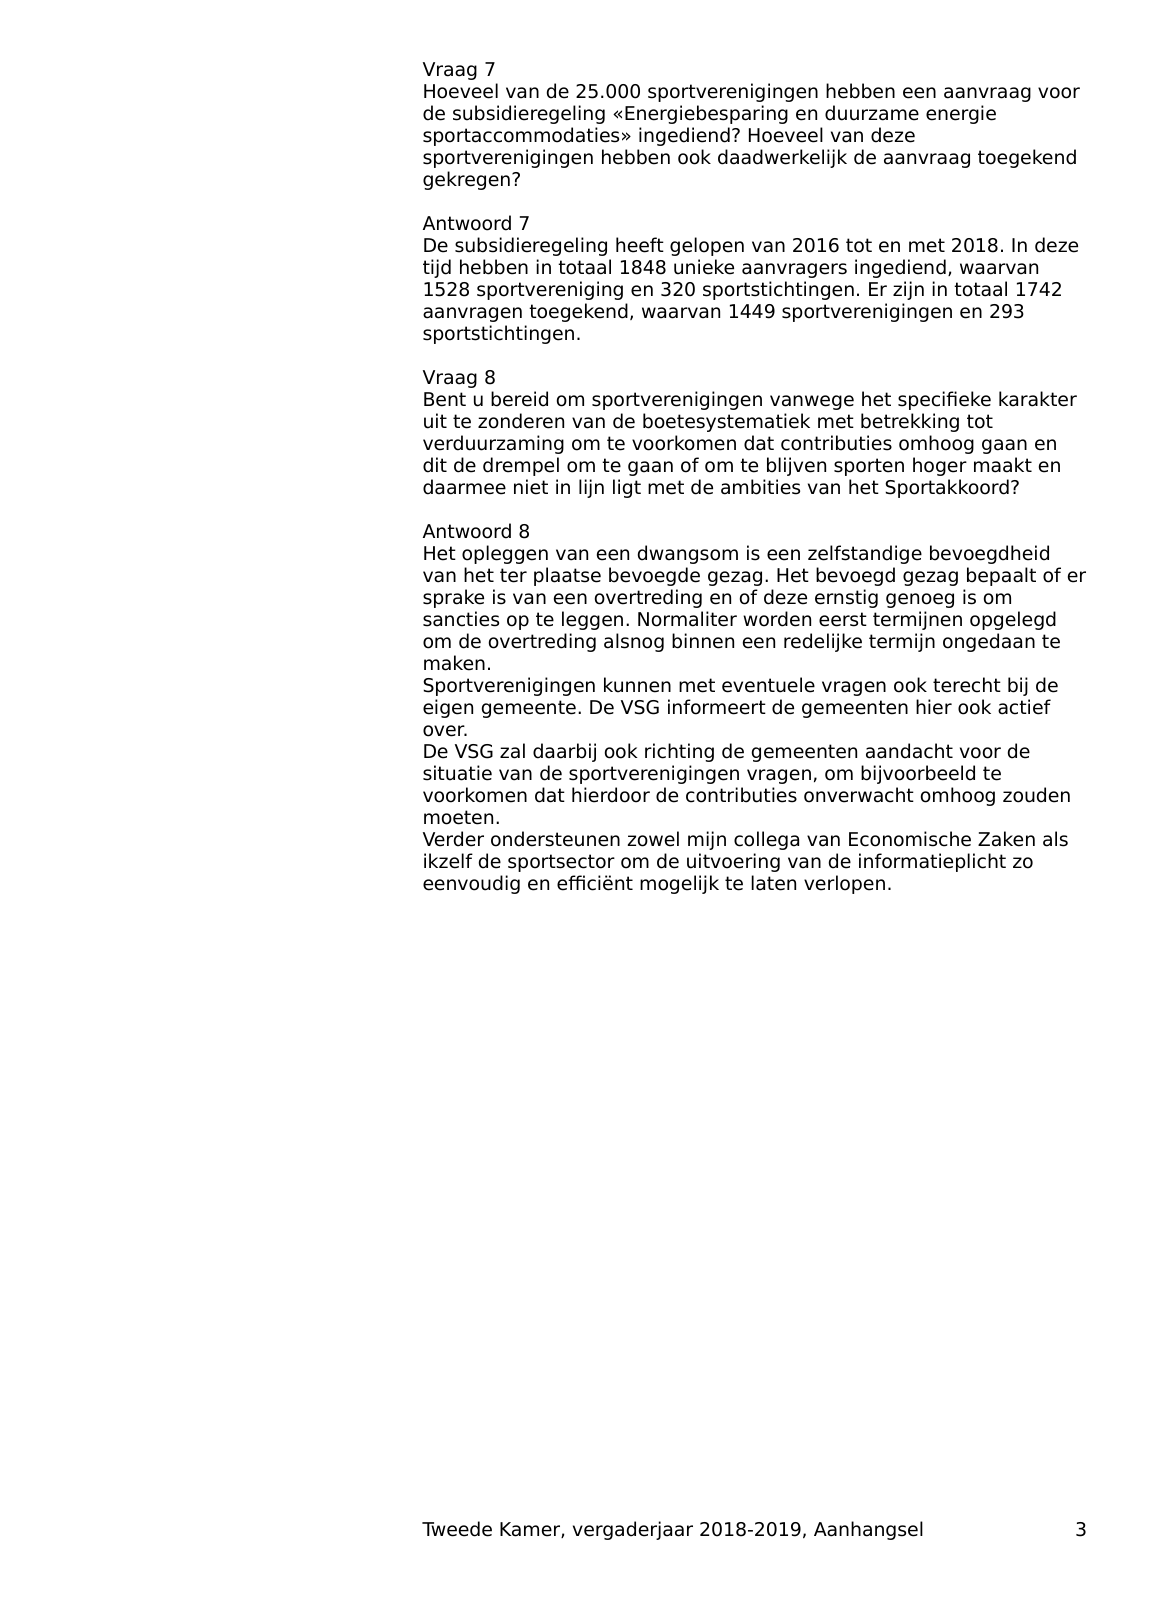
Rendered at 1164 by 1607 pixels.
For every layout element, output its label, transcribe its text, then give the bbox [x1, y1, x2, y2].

text Bent u bereid om sportverenigingen vanwege het specifieke karakter uit te zonderen van de boetesystematiek met betrekking tot verduurzaming om te voorkomen dat contributies omhoog gaan en dit de drempel om te gaan of om te blijven sporten hoger maakt en daarmee niet in lijn ligt met de ambities van het Sportakkoord? [422, 389, 1087, 499]
text Antwoord 7 [422, 213, 1087, 235]
text Verder ondersteunen zowel mijn collega van Economische Zaken als ikzelf de sportsector om de uitvoering van de informatieplicht zo eenvoudig en efficiënt mogelijk te laten verlopen. [422, 829, 1087, 895]
text De VSG zal daarbij ook richting de gemeenten aandacht voor de situatie van de sportverenigingen vragen, om bijvoorbeeld te voorkomen dat hierdoor de contributies onverwacht omhoog zouden moeten. [422, 741, 1087, 829]
text Antwoord 8 [422, 521, 1087, 543]
text Hoeveel van de 25.000 sportverenigingen hebben een aanvraag voor de subsidieregeling «Energiebesparing en duurzame energie sportaccommodaties» ingediend? Hoeveel van deze sportverenigingen hebben ook daadwerkelijk de aanvraag toegekend gekregen? [422, 81, 1087, 191]
text Vraag 8 [422, 367, 1087, 389]
text Sportverenigingen kunnen met eventuele vragen ook terecht bij de eigen gemeente. De VSG informeert de gemeenten hier ook actief over. [422, 675, 1087, 741]
text Vraag 7 [422, 59, 1087, 81]
text Het opleggen van een dwangsom is een zelfstandige bevoegdheid van het ter plaatse bevoegde gezag. Het bevoegd gezag bepaalt of er sprake is van een overtreding en of deze ernstig genoeg is om sancties op te leggen. Normaliter worden eerst termijnen opgelegd om de overtreding alsnog binnen een redelijke termijn ongedaan te maken. [422, 543, 1087, 675]
text De subsidieregeling heeft gelopen van 2016 tot en met 2018. In deze tijd hebben in totaal 1848 unieke aanvragers ingediend, waarvan 1528 sportvereniging en 320 sportstichtingen. Er zijn in totaal 1742 aanvragen toegekend, waarvan 1449 sportverenigingen en 293 sportstichtingen. [422, 235, 1087, 345]
